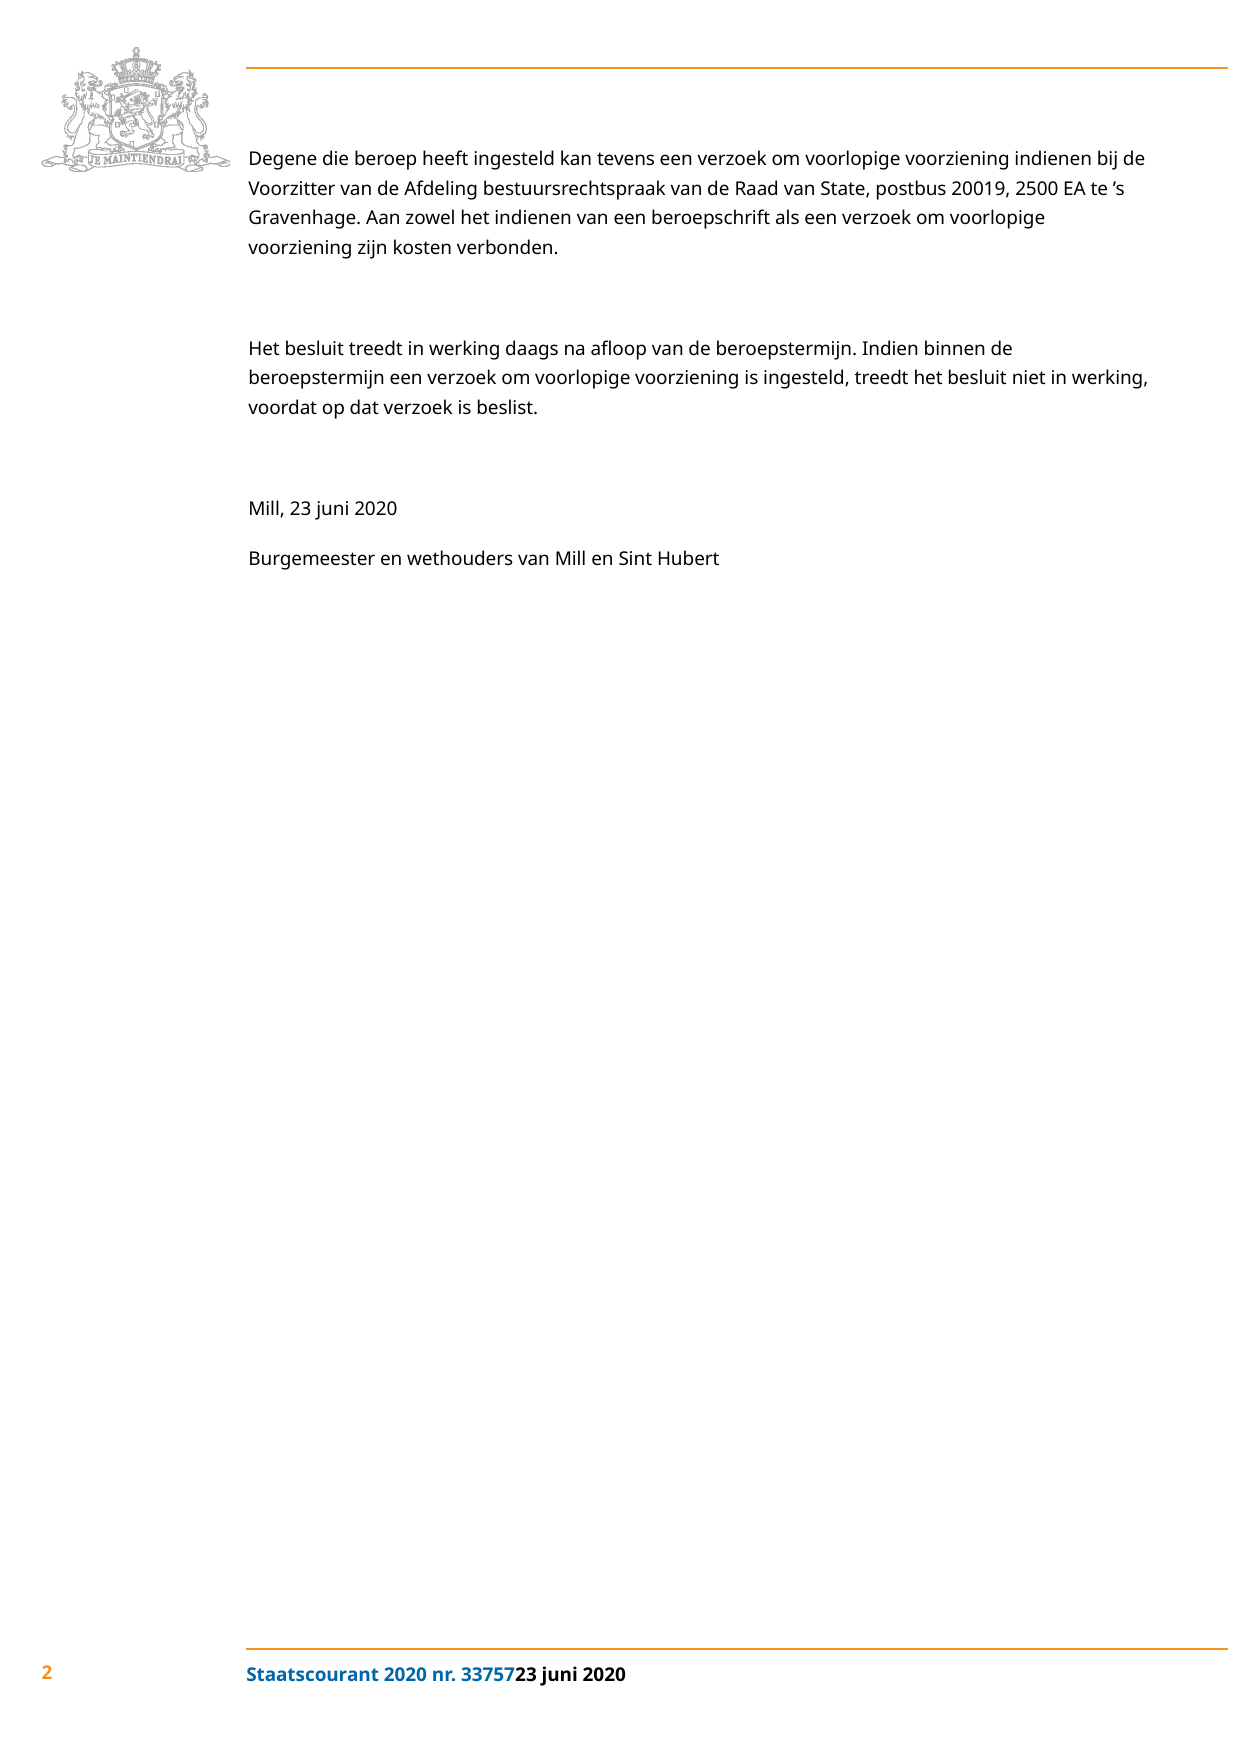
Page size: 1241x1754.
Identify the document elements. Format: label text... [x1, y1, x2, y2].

text Het besluit treedt in werking daags na afloop van de beroepstermijn. Indien binnen de beroepstermijn een verzoek om voorlopige voorziening is ingesteld, treedt het besluit niet in werking, voordat op dat verzoek is beslist. [248, 335, 1152, 420]
text Degene die beroep heeft ingesteld kan tevens een verzoek om voorlopige voorziening indienen bij de Voorzitter van de Afdeling bestuursrechtspraak van de Raad van State, postbus 20019, 2500 EA te ’s Gravenhage. Aan zowel het indienen van een beroepschrift als een verzoek om voorlopige voorziening zijn kosten verbonden. [248, 145, 1152, 260]
text Mill, 23 juni 2020 [248, 495, 1152, 521]
picture [41, 47, 231, 172]
text Burgemeester en wethouders van Mill en Sint Hubert [248, 545, 1152, 571]
